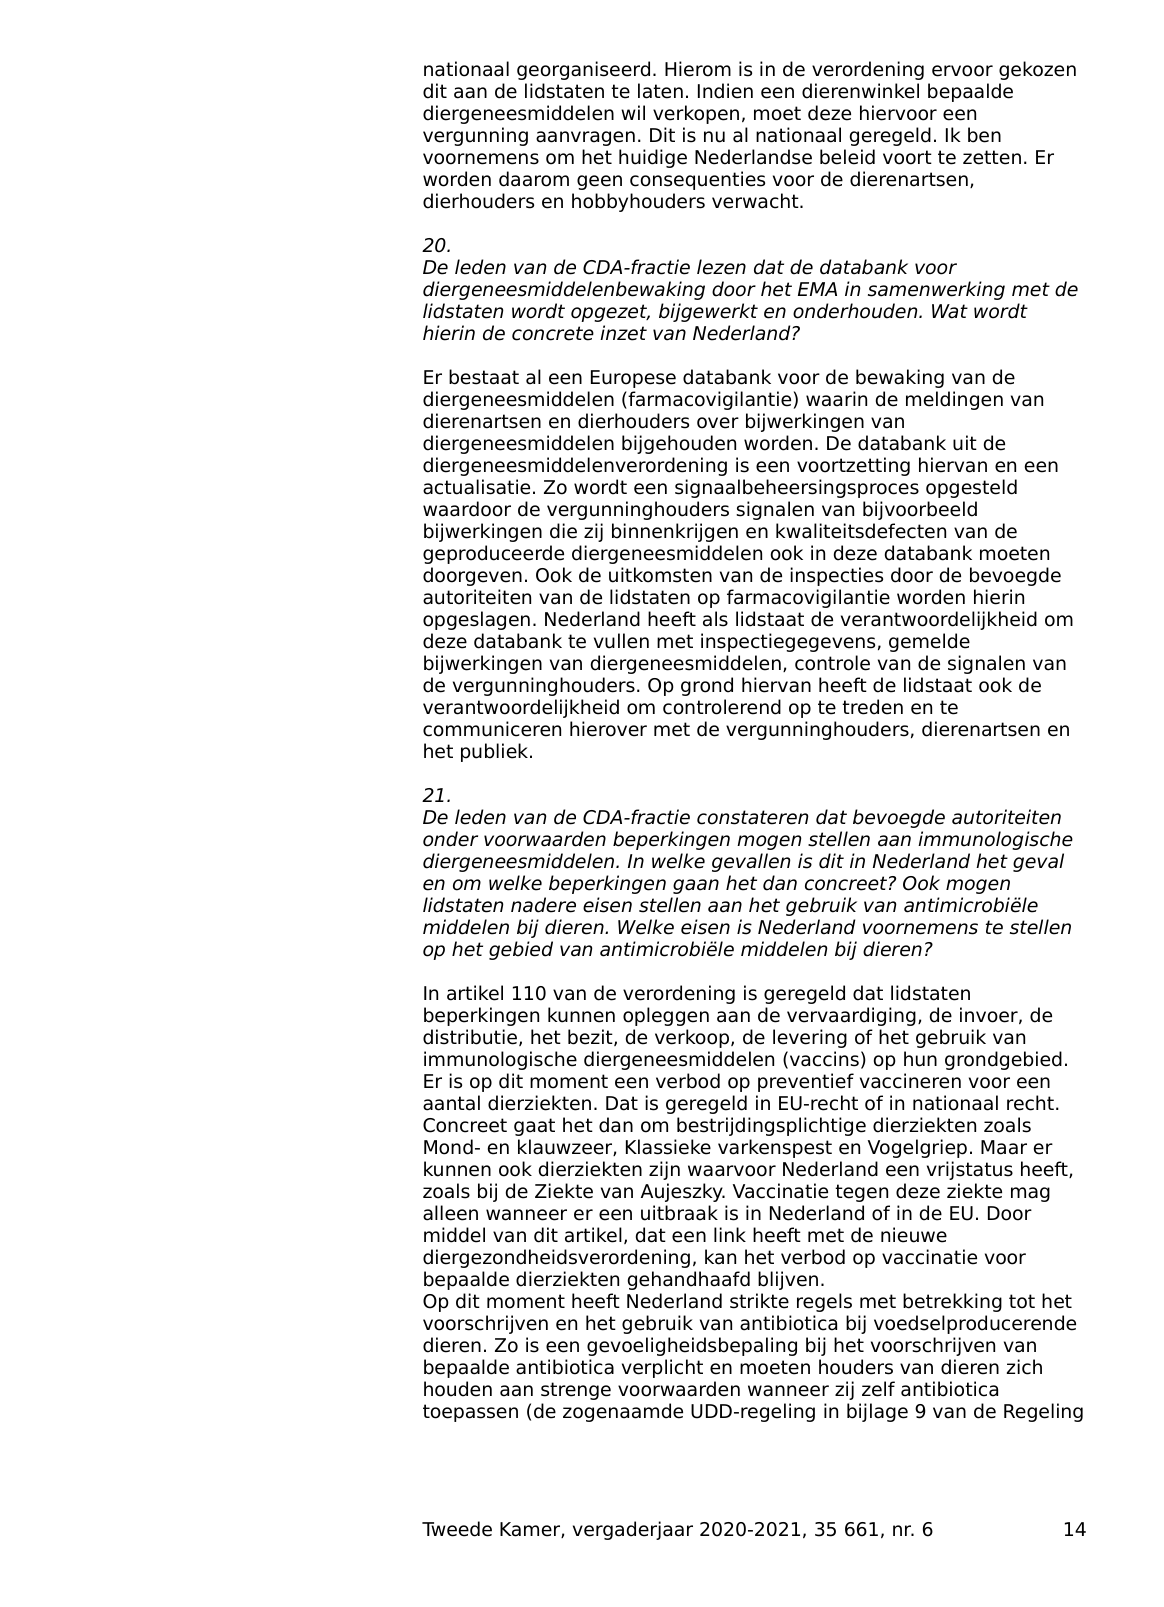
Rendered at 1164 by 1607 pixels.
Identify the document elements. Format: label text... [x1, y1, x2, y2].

text Op dit moment heeft Nederland strikte regels met betrekking tot het voorschrijven en het gebruik van antibiotica bij voedselproducerende dieren. Zo is een gevoeligheidsbepaling bij het voorschrijven van bepaalde antibiotica verplicht en moeten houders van dieren zich houden aan strenge voorwaarden wanneer zij zelf antibiotica toepassen (de zogenaamde UDD-regeling in bijlage 9 van de Regeling [422, 1291, 1087, 1423]
text De leden van de CDA-fractie lezen dat de databank voor diergeneesmiddelenbewaking door het EMA in samenwerking met de lidstaten wordt opgezet, bijgewerkt en onderhouden. Wat wordt hierin de concrete inzet van Nederland? [422, 257, 1087, 345]
text nationaal georganiseerd. Hierom is in de verordening ervoor gekozen dit aan de lidstaten te laten. Indien een dierenwinkel bepaalde diergeneesmiddelen wil verkopen, moet deze hiervoor een vergunning aanvragen. Dit is nu al nationaal geregeld. Ik ben voornemens om het huidige Nederlandse beleid voort te zetten. Er worden daarom geen consequenties voor de dierenartsen, dierhouders en hobbyhouders verwacht. [422, 59, 1087, 213]
text De leden van de CDA-fractie constateren dat bevoegde autoriteiten onder voorwaarden beperkingen mogen stellen aan immunologische diergeneesmiddelen. In welke gevallen is dit in Nederland het geval en om welke beperkingen gaan het dan concreet? Ook mogen lidstaten nadere eisen stellen aan het gebruik van antimicrobiële middelen bij dieren. Welke eisen is Nederland voornemens te stellen op het gebied van antimicrobiële middelen bij dieren? [422, 807, 1087, 961]
text 20. [422, 235, 1087, 257]
text In artikel 110 van de verordening is geregeld dat lidstaten beperkingen kunnen opleggen aan de vervaardiging, de invoer, de distributie, het bezit, de verkoop, de levering of het gebruik van immunologische diergeneesmiddelen (vaccins) op hun grondgebied. Er is op dit moment een verbod op preventief vaccineren voor een aantal dierziekten. Dat is geregeld in EU-recht of in nationaal recht. Concreet gaat het dan om bestrijdingsplichtige dierziekten zoals Mond- en klauwzeer, Klassieke varkenspest en Vogelgriep. Maar er kunnen ook dierziekten zijn waarvoor Nederland een vrijstatus heeft, zoals bij de Ziekte van Aujeszky. Vaccinatie tegen deze ziekte mag alleen wanneer er een uitbraak is in Nederland of in de EU. Door middel van dit artikel, dat een link heeft met de nieuwe diergezondheidsverordening, kan het verbod op vaccinatie voor bepaalde dierziekten gehandhaafd blijven. [422, 983, 1087, 1291]
text 21. [422, 785, 1087, 807]
text Er bestaat al een Europese databank voor de bewaking van de diergeneesmiddelen (farmacovigilantie) waarin de meldingen van dierenartsen en dierhouders over bijwerkingen van diergeneesmiddelen bijgehouden worden. De databank uit de diergeneesmiddelenverordening is een voortzetting hiervan en een actualisatie. Zo wordt een signaalbeheersingsproces opgesteld waardoor de vergunninghouders signalen van bijvoorbeeld bijwerkingen die zij binnenkrijgen en kwaliteitsdefecten van de geproduceerde diergeneesmiddelen ook in deze databank moeten doorgeven. Ook de uitkomsten van de inspecties door de bevoegde autoriteiten van de lidstaten op farmacovigilantie worden hierin opgeslagen. Nederland heeft als lidstaat de verantwoordelijkheid om deze databank te vullen met inspectiegegevens, gemelde bijwerkingen van diergeneesmiddelen, controle van de signalen van de vergunninghouders. Op grond hiervan heeft de lidstaat ook de verantwoordelijkheid om controlerend op te treden en te communiceren hierover met de vergunninghouders, dierenartsen en het publiek. [422, 367, 1087, 763]
